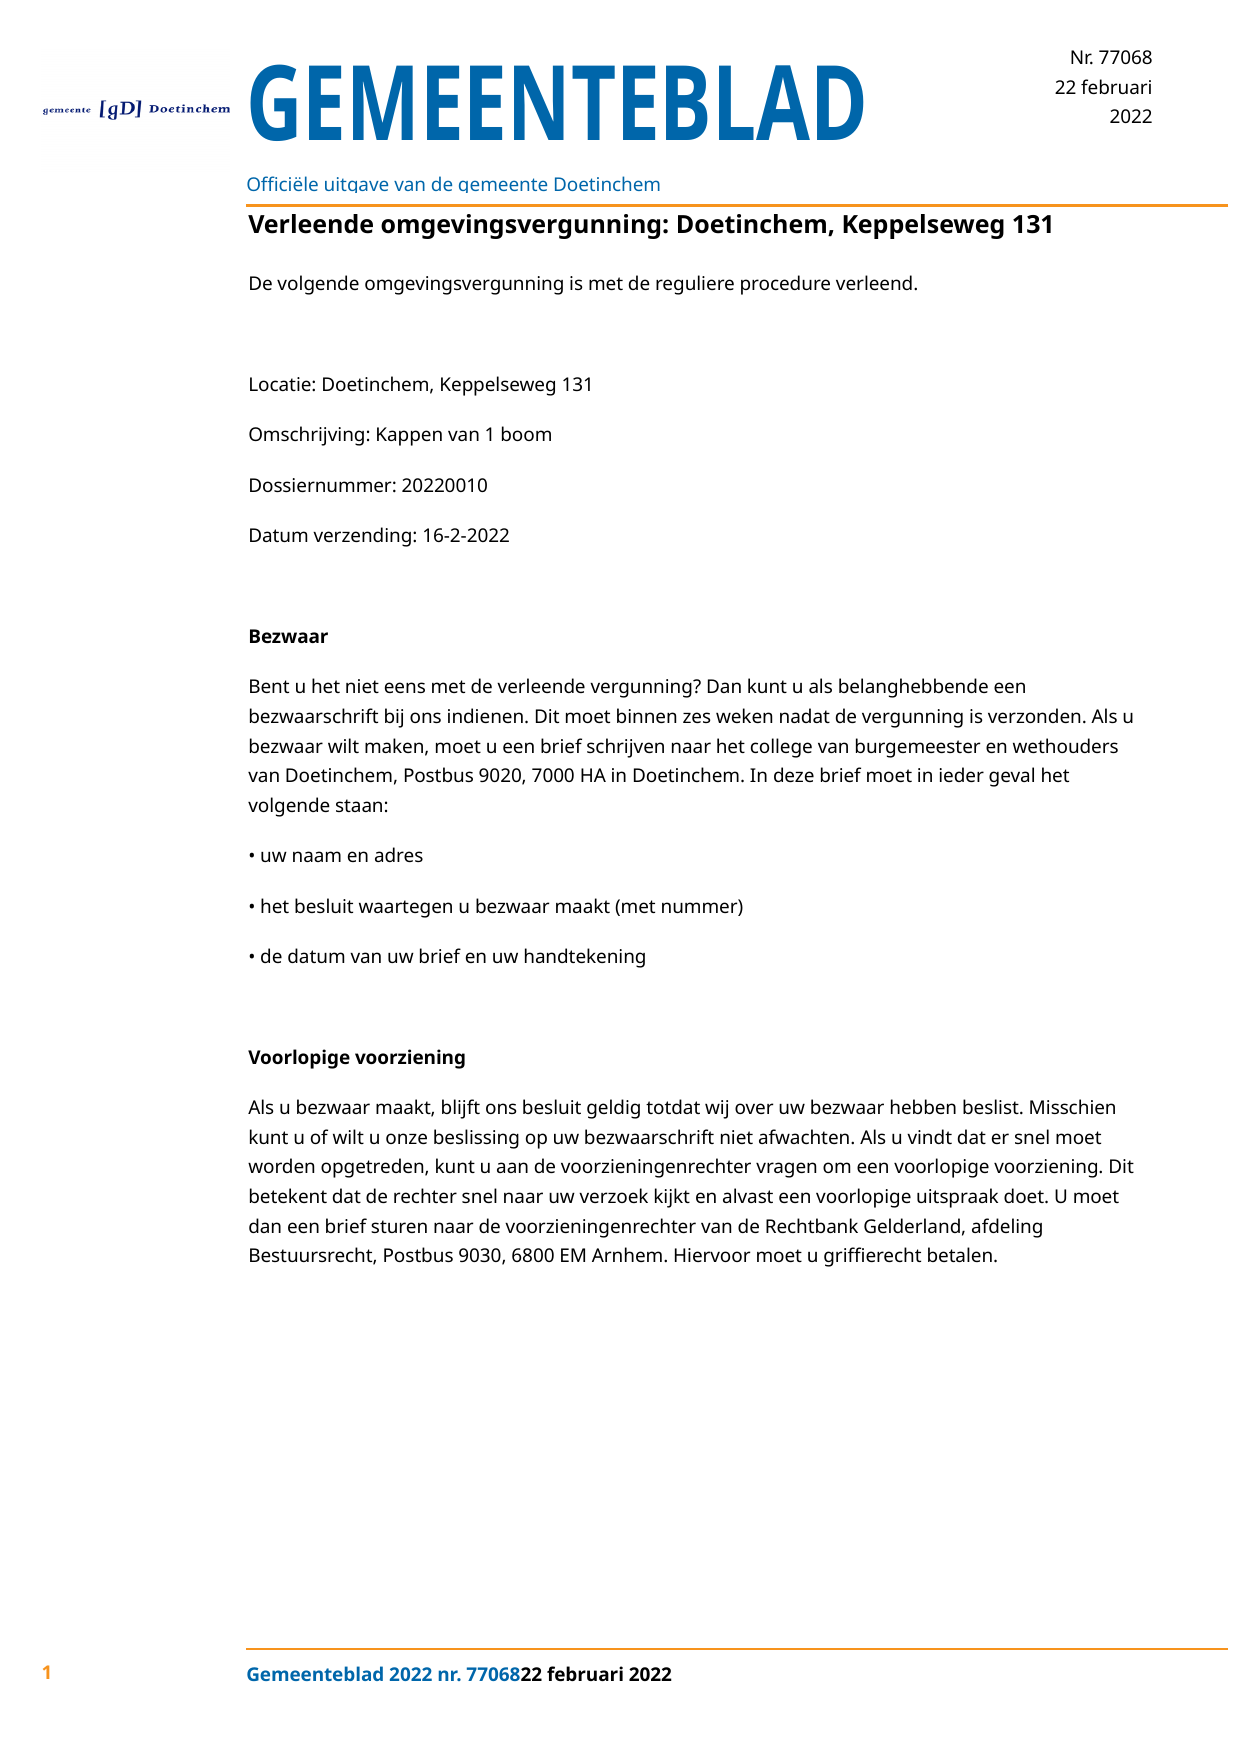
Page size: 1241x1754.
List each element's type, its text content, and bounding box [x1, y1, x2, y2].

text Bezwaar [248, 623, 1152, 649]
text Verleende omgevingsvergunning: Doetinchem, Keppelseweg 131 [248, 207, 1152, 241]
text Dossiernummer: 20220010 [248, 472, 1152, 498]
text • uw naam en adres [248, 842, 1152, 868]
text De volgende omgevingsvergunning is met de reguliere procedure verleend. [248, 270, 1152, 296]
text Als u bezwaar maakt, blijft ons besluit geldig totdat wij over uw bezwaar hebben beslist. Misschien kunt u of wilt u onze beslissing op uw bezwaarschrift niet afwachten. Als u vindt dat er snel moet worden opgetreden, kunt u aan de voorzieningenrechter vragen om een voorlopige voorziening. Dit betekent dat de rechter snel naar uw verzoek kijkt en alvast een voorlopige uitspraak doet. U moet dan een brief sturen naar de voorzieningenrechter van de Rechtbank Gelderland, afdeling Bestuursrecht, Postbus 9030, 6800 EM Arnhem. Hiervoor moet u griffierecht betalen. [248, 1094, 1152, 1268]
text Datum verzending: 16-2-2022 [248, 522, 1152, 548]
text • het besluit waartegen u bezwaar maakt (met nummer) [248, 893, 1152, 918]
text Bent u het niet eens met de verleende vergunning? Dan kunt u als belanghebbende een bezwaarschrift bij ons indienen. Dit moet binnen zes weken nadat de vergunning is verzonden. Als u bezwaar wilt maken, moet u een brief schrijven naar het college van burgemeester en wethouders van Doetinchem, Postbus 9020, 7000 HA in Doetinchem. In deze brief moet in ieder geval het volgende staan: [248, 674, 1152, 818]
text Locatie: Doetinchem, Keppelseweg 131 [248, 371, 1152, 397]
text Voorlopige voorziening [248, 1044, 1152, 1070]
picture [41, 47, 231, 172]
text Omschrijving: Kappen van 1 boom [248, 422, 1152, 447]
text • de datum van uw brief en uw handtekening [248, 943, 1152, 969]
